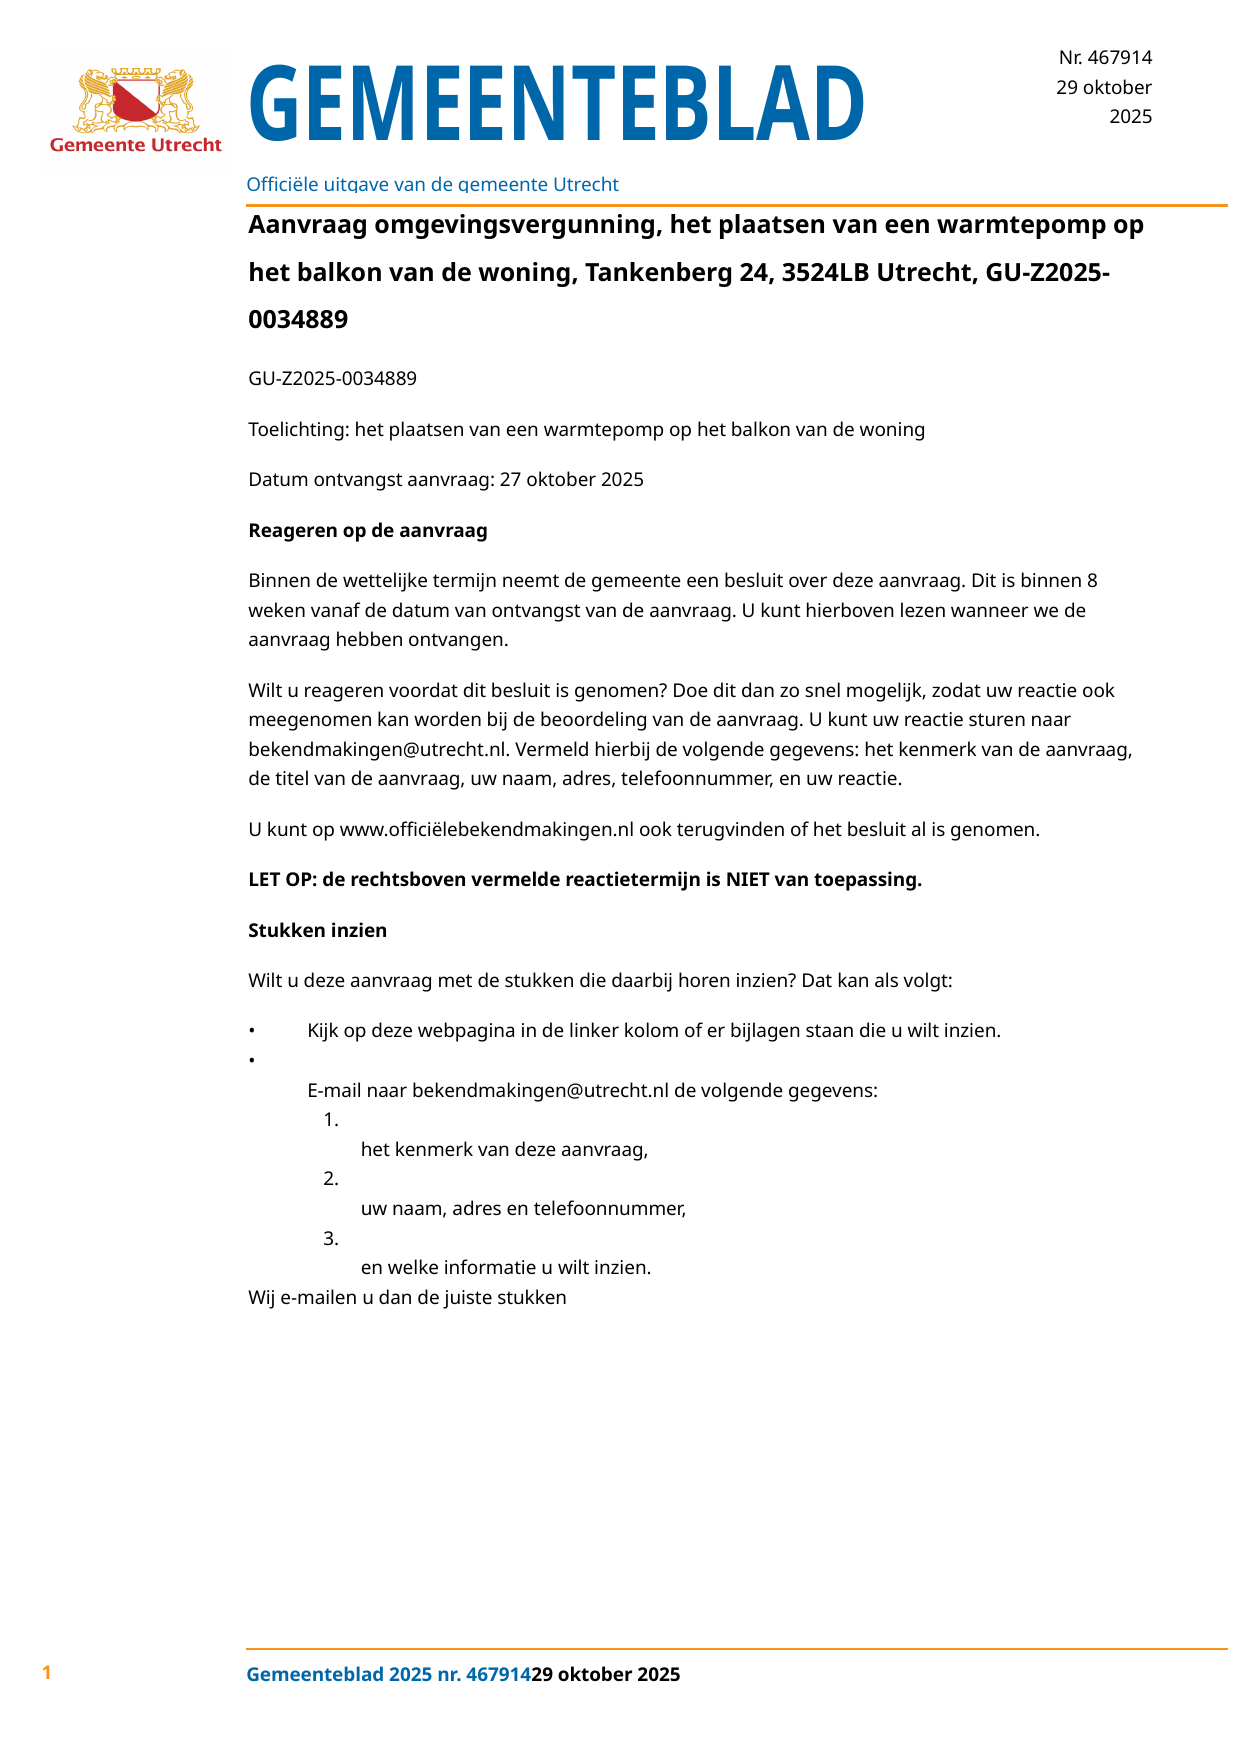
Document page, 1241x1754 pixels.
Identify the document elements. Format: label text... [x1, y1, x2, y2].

text Stukken inzien [248, 917, 1152, 942]
text GU-Z2025-0034889 [248, 366, 1152, 391]
text Binnen de wettelijke termijn neemt de gemeente een besluit over deze aanvraag. Dit is binnen 8 weken vanaf de datum van ontvangst van de aanvraag. U kunt hierboven lezen wanneer we de aanvraag hebben ontvangen. [248, 567, 1152, 652]
text Wilt u reageren voordat dit besluit is genomen? Doe dit dan zo snel mogelijk, zodat uw reactie ook meegenomen kan worden bij de beoordeling van de aanvraag. U kunt uw reactie sturen naar bekendmakingen@utrecht.nl. Vermeld hierbij de volgende gegevens: het kenmerk van de aanvraag, de titel van de aanvraag, uw naam, adres, telefoonnummer, en uw reactie. [248, 677, 1152, 791]
text Reageren op de aanvraag [248, 517, 1152, 542]
text LET OP: de rechtsboven vermelde reactietermijn is NIET van toepassing. [248, 866, 1152, 892]
text Datum ontvangst aanvraag: 27 oktober 2025 [248, 466, 1152, 492]
list het kenmerk van deze aanvraag, [323, 1136, 1152, 1162]
list E-mail naar bekendmakingen@utrecht.nl de volgende gegevens: [248, 1077, 1152, 1102]
text Aanvraag omgevingsvergunning, het plaatsen van een warmtepomp op het balkon van de woning, Tankenberg 24, 3524LB Utrecht, GU-Z2025-0034889 [248, 207, 1152, 336]
text Wij e-mailen u dan de juiste stukken [248, 1284, 1152, 1309]
list Kijk op deze webpagina in de linker kolom of er bijlagen staan die u wilt inzien. [248, 1018, 1152, 1043]
picture [41, 47, 231, 172]
list en welke informatie u wilt inzien. [323, 1254, 1152, 1280]
text U kunt op www.officiëlebekendmakingen.nl ook terugvinden of het besluit al is genomen. [248, 816, 1152, 842]
text Toelichting: het plaatsen van een warmtepomp op het balkon van de woning [248, 416, 1152, 442]
list uw naam, adres en telefoonnummer, [323, 1195, 1152, 1221]
text Wilt u deze aanvraag met de stukken die daarbij horen inzien? Dat kan als volgt: [248, 967, 1152, 993]
